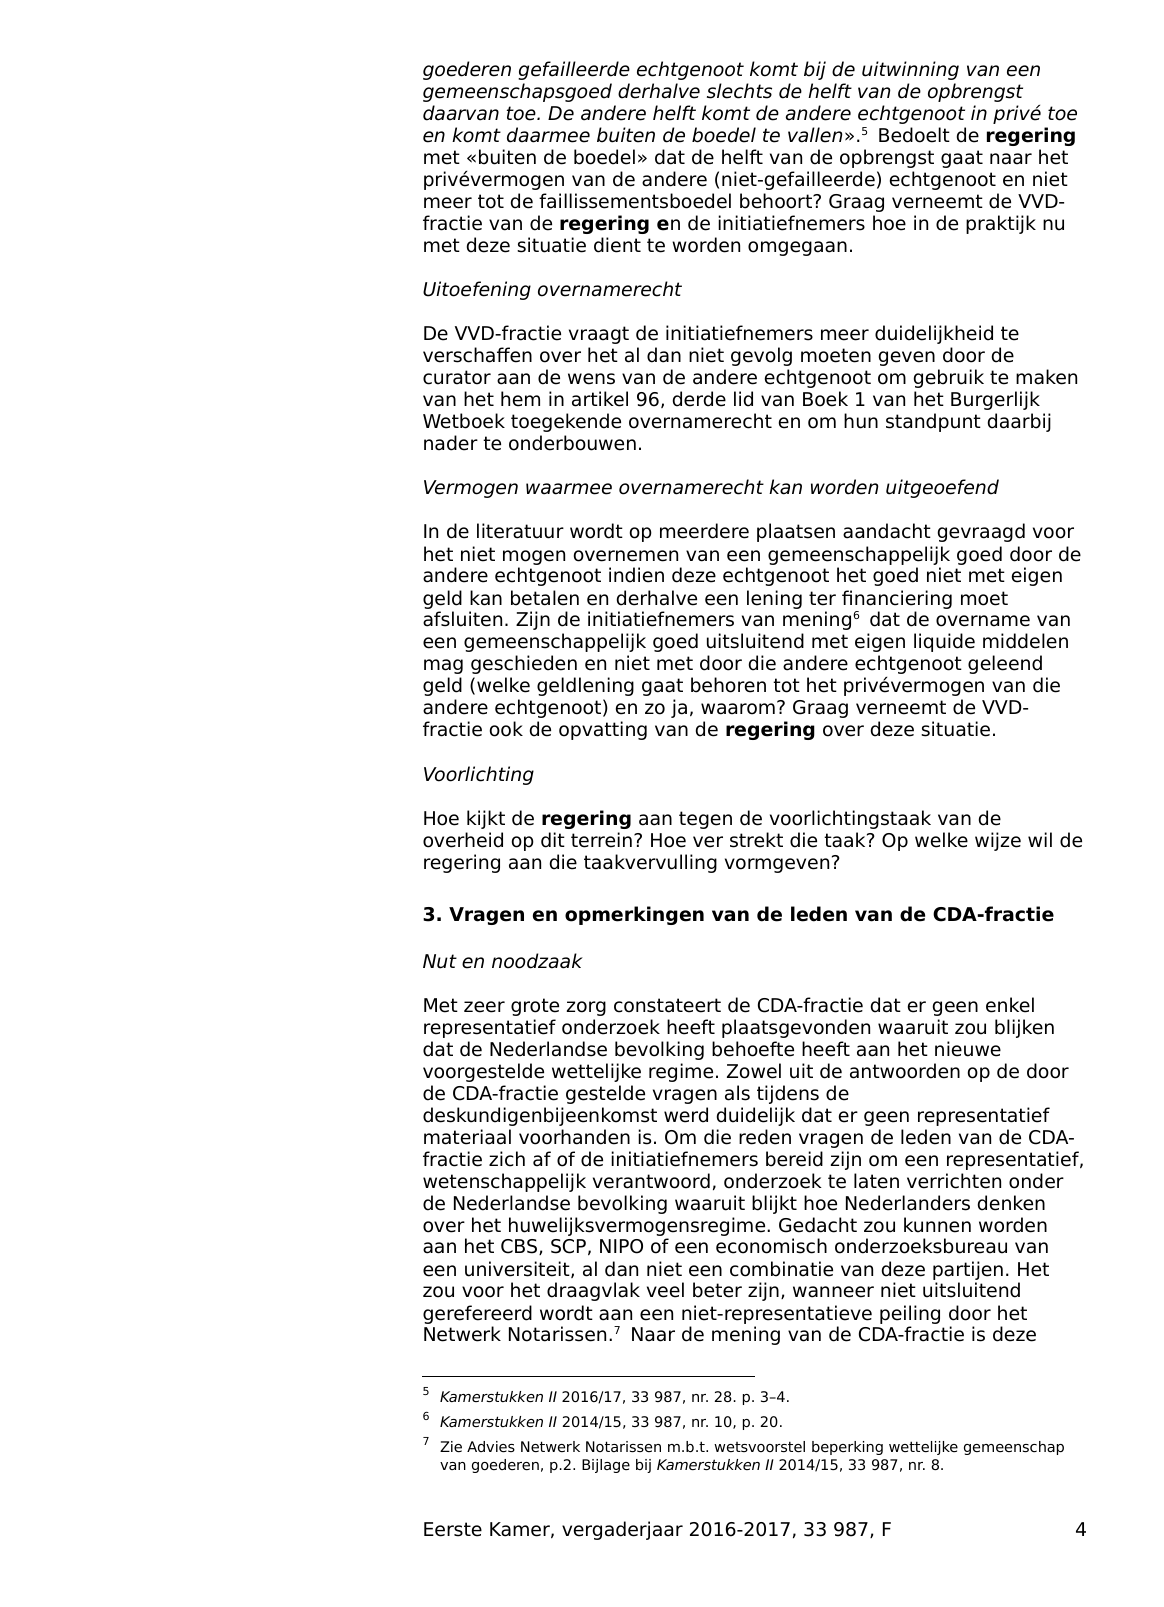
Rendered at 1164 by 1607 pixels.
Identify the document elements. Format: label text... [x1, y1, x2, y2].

text goederen gefailleerde echtgenoot komt bij de uitwinning van een gemeenschapsgoed derhalve slechts de helft van de opbrengst daarvan toe. De andere helft komt de andere echtgenoot in privé toe en komt daarmee buiten de boedel te vallen». Bedoelt de regering met «buiten de boedel» dat de helft van de opbrengst gaat naar het privévermogen van de andere (niet-gefailleerde) echtgenoot en niet meer tot de faillissementsboedel behoort? Graag verneemt de VVD-fractie van de regering en de initiatiefnemers hoe in de praktijk nu met deze situatie dient te worden omgegaan. [422, 59, 1087, 257]
subtitle 3. Vragen en opmerkingen van de leden van de CDA-fractie [422, 903, 1087, 926]
text Kamerstukken II 2016/17, 33 987, nr. 28. p. 3–4. [422, 1385, 1087, 1407]
text Zie Advies Netwerk Notarissen m.b.t. wetsvoorstel beperking wettelijke gemeenschap van goederen, p.2. Bijlage bij Kamerstukken II 2014/15, 33 987, nr. 8. [422, 1435, 1087, 1474]
text Met zeer grote zorg constateert de CDA-fractie dat er geen enkel representatief onderzoek heeft plaatsgevonden waaruit zou blijken dat de Nederlandse bevolking behoefte heeft aan het nieuwe voorgestelde wettelijke regime. Zowel uit de antwoorden op de door de CDA-fractie gestelde vragen als tijdens de deskundigenbijeenkomst werd duidelijk dat er geen representatief materiaal voorhanden is. Om die reden vragen de leden van de CDA-fractie zich af of de initiatiefnemers bereid zijn om een representatief, wetenschappelijk verantwoord, onderzoek te laten verrichten onder de Nederlandse bevolking waaruit blijkt hoe Nederlanders denken over het huwelijksvermogensregime. Gedacht zou kunnen worden aan het CBS, SCP, NIPO of een economisch onderzoeksbureau van een universiteit, al dan niet een combinatie van deze partijen. Het zou voor het draagvlak veel beter zijn, wanneer niet uitsluitend gerefereerd wordt aan een niet-representatieve peiling door het Netwerk Notarissen. Naar de mening van de CDA-fractie is deze [422, 995, 1087, 1346]
text De VVD-fractie vraagt de initiatiefnemers meer duidelijkheid te verschaffen over het al dan niet gevolg moeten geven door de curator aan de wens van de andere echtgenoot om gebruik te maken van het hem in artikel 96, derde lid van Boek 1 van het Burgerlijk Wetboek toegekende overnamerecht en om hun standpunt daarbij nader te onderbouwen. [422, 323, 1087, 455]
text Hoe kijkt de regering aan tegen de voorlichtingstaak van de overheid op dit terrein? Hoe ver strekt die taak? Op welke wijze wil de regering aan die taakvervulling vormgeven? [422, 808, 1087, 873]
subtitle Vermogen waarmee overnamerecht kan worden uitgeoefend [422, 477, 1087, 499]
text In de literatuur wordt op meerdere plaatsen aandacht gevraagd voor het niet mogen overnemen van een gemeenschappelijk goed door de andere echtgenoot indien deze echtgenoot het goed niet met eigen geld kan betalen en derhalve een lening ter financiering moet afsluiten. Zijn de initiatiefnemers van mening dat de overname van een gemeenschappelijk goed uitsluitend met eigen liquide middelen mag geschieden en niet met door die andere echtgenoot geleend geld (welke geldlening gaat behoren tot het privévermogen van die andere echtgenoot) en zo ja, waarom? Graag verneemt de VVD-fractie ook de opvatting van de regering over deze situatie. [422, 521, 1087, 741]
subtitle Voorlichting [422, 763, 1087, 785]
subtitle Uitoefening overnamerecht [422, 279, 1087, 301]
subtitle Nut en noodzaak [422, 951, 1087, 972]
text Kamerstukken II 2014/15, 33 987, nr. 10, p. 20. [422, 1410, 1087, 1432]
